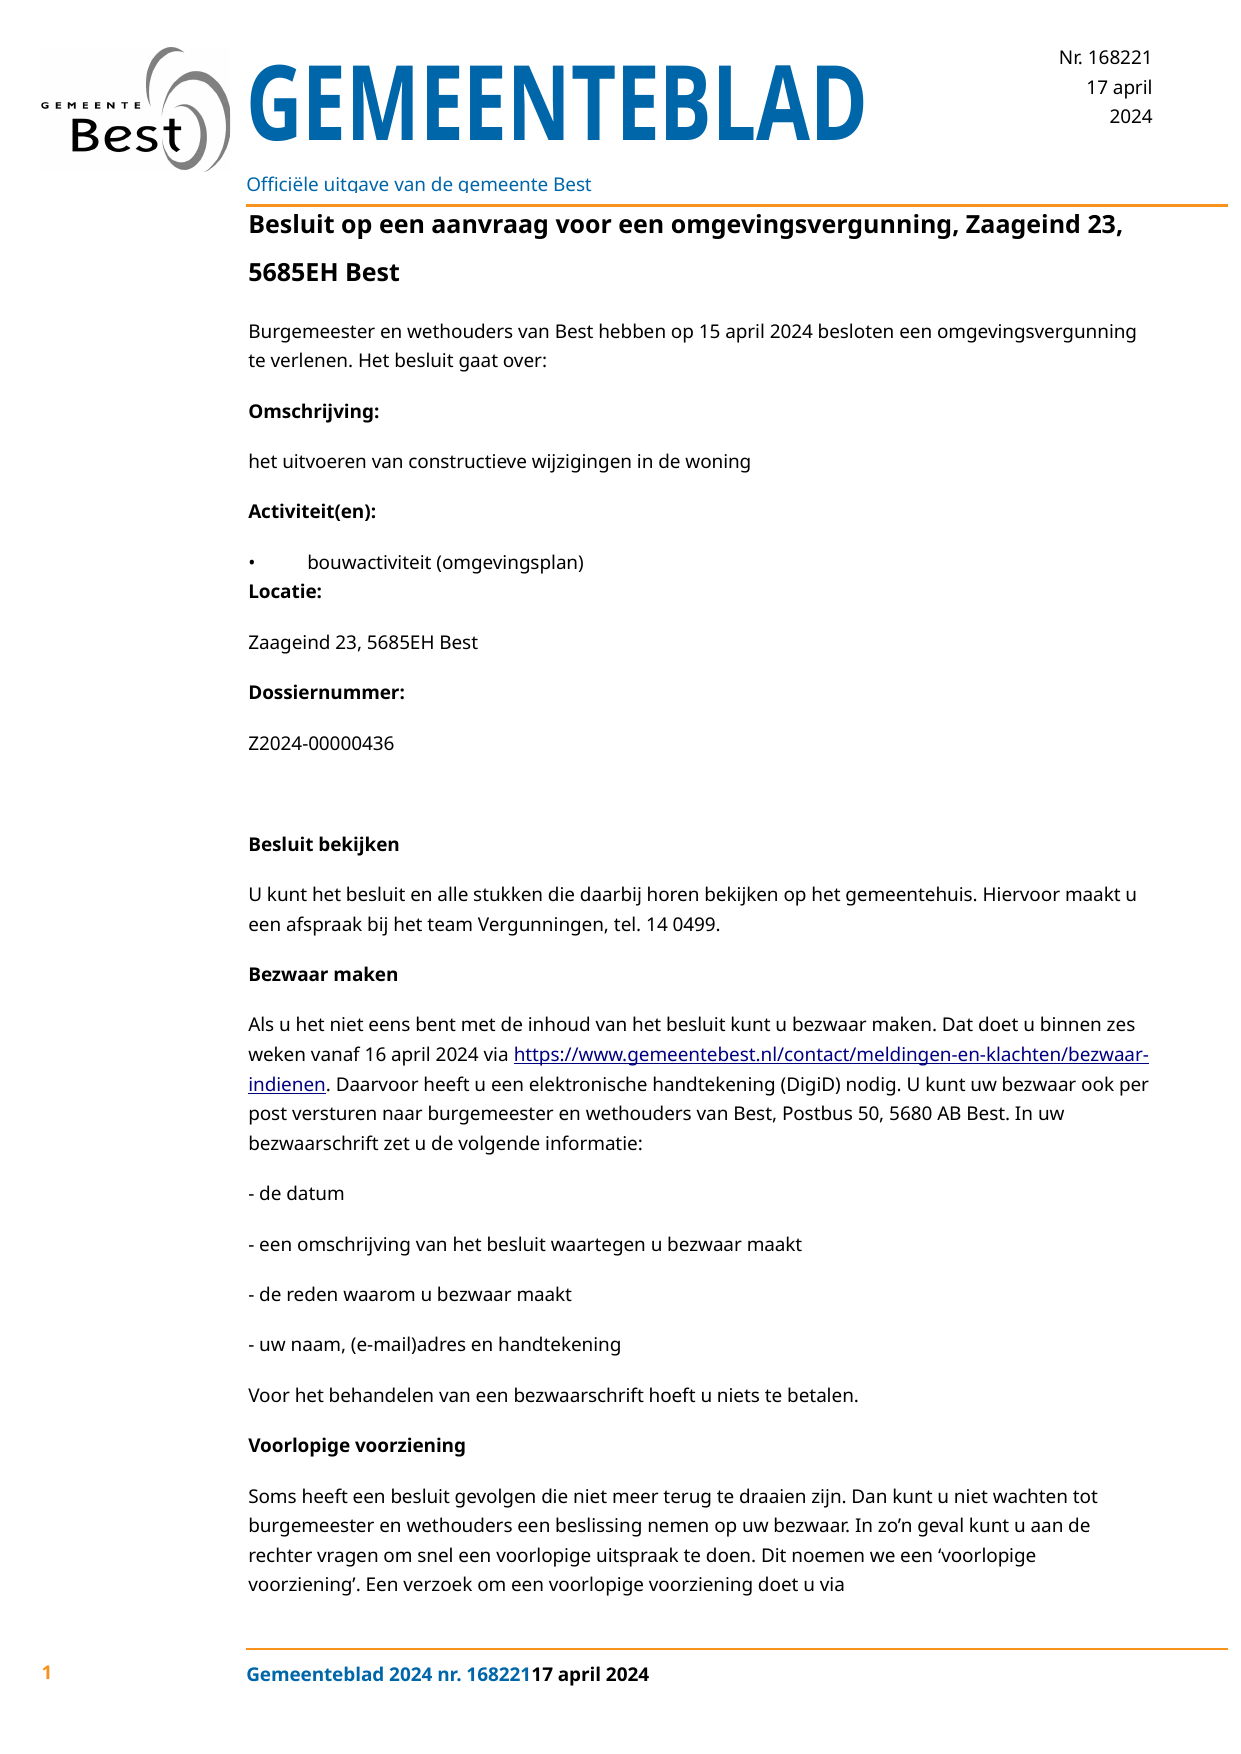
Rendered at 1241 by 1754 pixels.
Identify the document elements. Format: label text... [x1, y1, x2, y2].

text Zaageind 23, 5685EH Best [248, 629, 1152, 655]
text Z2024-00000436 [248, 730, 1152, 756]
text Besluit bekijken [248, 831, 1152, 857]
text Activiteit(en): [248, 499, 1152, 524]
text Omschrijving: [248, 398, 1152, 424]
text het uitvoeren van constructieve wijzigingen in de woning [248, 448, 1152, 474]
list bouwactiviteit (omgevingsplan) [248, 549, 1152, 575]
text Bezwaar maken [248, 961, 1152, 987]
text Dossiernummer: [248, 679, 1152, 705]
text - een omschrijving van het besluit waartegen u bezwaar maakt [248, 1231, 1152, 1257]
text - de reden waarom u bezwaar maakt [248, 1281, 1152, 1307]
text Locatie: [248, 579, 1152, 604]
text - de datum [248, 1180, 1152, 1206]
text Soms heeft een besluit gevolgen die niet meer terug te draaien zijn. Dan kunt u niet wachten tot burgemeester en wethouders een beslissing nemen op uw bezwaar. In zo’n geval kunt u aan de rechter vragen om snel een voorlopige uitspraak te doen. Dit noemen we een ‘voorlopige voorziening’. Een verzoek om een voorlopige voorziening doet u via [248, 1483, 1152, 1597]
text Voorlopige voorziening [248, 1432, 1152, 1458]
text Voor het behandelen van een bezwaarschrift hoeft u niets te betalen. [248, 1382, 1152, 1408]
text Besluit op een aanvraag voor een omgevingsvergunning, Zaageind 23, 5685EH Best [248, 207, 1152, 288]
text U kunt het besluit en alle stukken die daarbij horen bekijken op het gemeentehuis. Hiervoor maakt u een afspraak bij het team Vergunningen, tel. 14 0499. [248, 881, 1152, 937]
text Als u het niet eens bent met de inhoud van het besluit kunt u bezwaar maken. Dat doet u binnen zes weken vanaf 16 april 2024 via https://www.gemeentebest.nl/contact/meldingen-en-klachten/bezwaar-indienen. Daarvoor heeft u een elektronische handtekening (DigiD) nodig. U kunt uw bezwaar ook per post versturen naar burgemeester en wethouders van Best, Postbus 50, 5680 AB Best. In uw bezwaarschrift zet u de volgende informatie: [248, 1012, 1152, 1156]
text - uw naam, (e-mail)adres en handtekening [248, 1332, 1152, 1357]
picture [41, 47, 231, 172]
text Burgemeester en wethouders van Best hebben op 15 april 2024 besloten een omgevingsvergunning te verlenen. Het besluit gaat over: [248, 318, 1152, 373]
